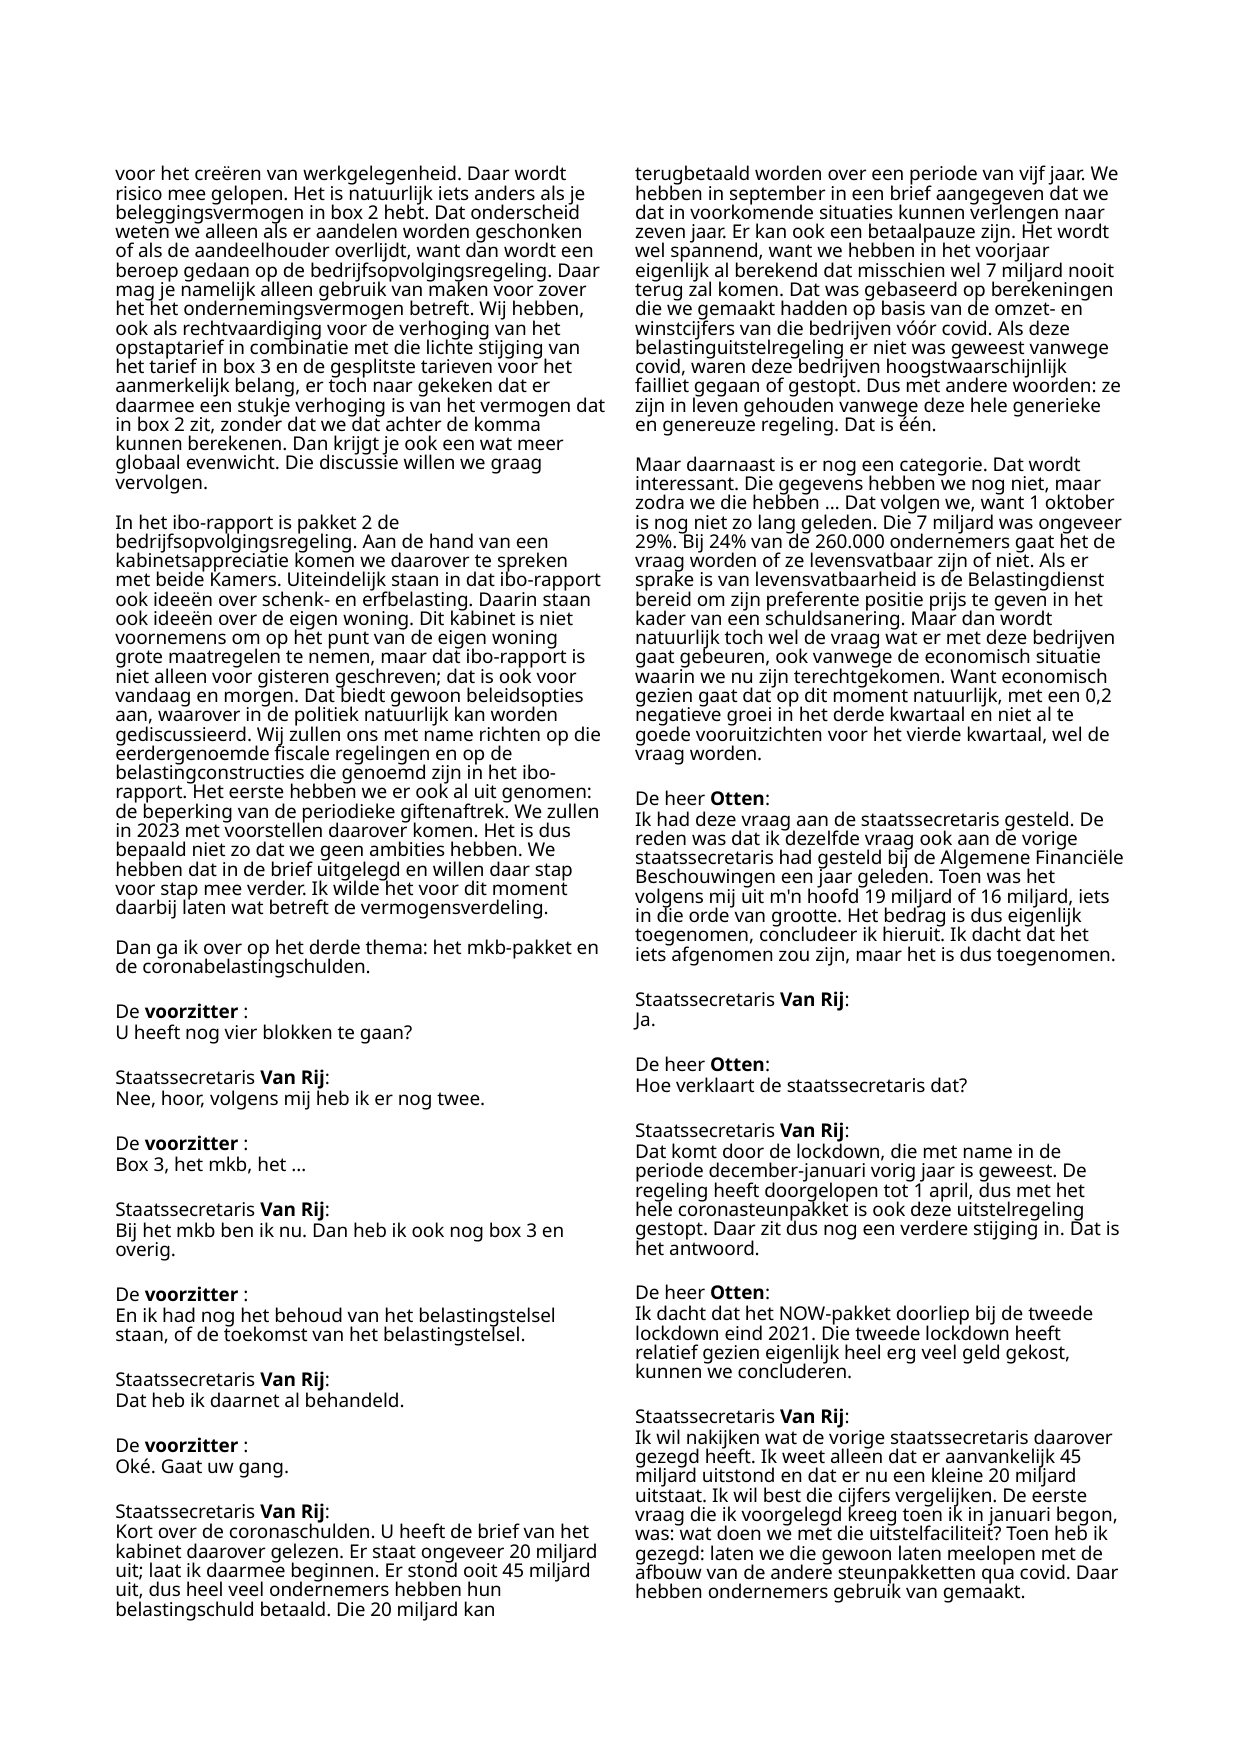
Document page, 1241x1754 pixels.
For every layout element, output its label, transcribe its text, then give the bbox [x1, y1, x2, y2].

text Hoe verklaart de staatssecretaris dat? [635, 1077, 1125, 1097]
text U heeft nog vier blokken te gaan? [115, 1024, 605, 1043]
text Staatssecretaris Van Rij: [635, 1403, 1125, 1429]
text Staatssecretaris Van Rij: [115, 1366, 605, 1392]
text terugbetaald worden over een periode van vijf jaar. We hebben in september in een brief aangegeven dat we dat in voorkomende situaties kunnen verlengen naar zeven jaar. Er kan ook een betaalpauze zijn. Het wordt wel spannend, want we hebben in het voorjaar eigenlijk al berekend dat misschien wel 7 miljard nooit terug zal komen. Dat was gebaseerd op berekeningen die we gemaakt hadden op basis van de omzet- en winstcijfers van die bedrijven vóór covid. Als deze belastinguitstelregeling er niet was geweest vanwege covid, waren deze bedrijven hoogstwaarschijnlijk failliet gegaan of gestopt. Dus met andere woorden: ze zijn in leven gehouden vanwege deze hele generieke en genereuze regeling. Dat is één. [635, 165, 1125, 435]
text Kort over de coronaschulden. U heeft de brief van het kabinet daarover gelezen. Er staat ongeveer 20 miljard uit; laat ik daarmee beginnen. Er stond ooit 45 miljard uit, dus heel veel ondernemers hebben hun belastingschuld betaald. Die 20 miljard kan [115, 1523, 605, 1620]
text De voorzitter : [115, 1281, 605, 1307]
text De heer Otten: [635, 1279, 1125, 1305]
text Box 3, het mkb, het … [115, 1156, 605, 1175]
text Staatssecretaris Van Rij: [115, 1064, 605, 1090]
text Staatssecretaris Van Rij: [115, 1498, 605, 1523]
text Oké. Gaat uw gang. [115, 1458, 605, 1477]
text Staatssecretaris Van Rij: [635, 1117, 1125, 1143]
text Staatssecretaris Van Rij: [635, 986, 1125, 1011]
text In het ibo-rapport is pakket 2 de bedrijfsopvolgingsregeling. Aan de hand van een kabinetsappreciatie komen we daarover te spreken met beide Kamers. Uiteindelijk staan in dat ibo-rapport ook ideeën over schenk- en erfbelasting. Daarin staan ook ideeën over de eigen woning. Dit kabinet is niet voornemens om op het punt van de eigen woning grote maatregelen te nemen, maar dat ibo-rapport is niet alleen voor gisteren geschreven; dat is ook voor vandaag en morgen. Dat biedt gewoon beleidsopties aan, waarover in de politiek natuurlijk kan worden gediscussieerd. Wij zullen ons met name richten op die eerdergenoemde fiscale regelingen en op de belastingconstructies die genoemd zijn in het ibo-rapport. Het eerste hebben we er ook al uit genomen: de beperking van de periodieke giftenaftrek. We zullen in 2023 met voorstellen daarover komen. Het is dus bepaald niet zo dat we geen ambities hebben. We hebben dat in de brief uitgelegd en willen daar stap voor stap mee verder. Ik wilde het voor dit moment daarbij laten wat betreft de vermogensverdeling. [115, 514, 605, 918]
text Maar daarnaast is er nog een categorie. Dat wordt interessant. Die gegevens hebben we nog niet, maar zodra we die hebben … Dat volgen we, want 1 oktober is nog niet zo lang geleden. Die 7 miljard was ongeveer 29%. Bij 24% van de 260.000 ondernemers gaat het de vraag worden of ze levensvatbaar zijn of niet. Als er sprake is van levensvatbaarheid is de Belastingdienst bereid om zijn preferente positie prijs te geven in het kader van een schuldsanering. Maar dan wordt natuurlijk toch wel de vraag wat er met deze bedrijven gaat gebeuren, ook vanwege de economisch situatie waarin we nu zijn terechtgekomen. Want economisch gezien gaat dat op dit moment natuurlijk, met een 0,2 negatieve groei in het derde kwartaal en niet al te goede vooruitzichten voor het vierde kwartaal, wel de vraag worden. [635, 456, 1125, 764]
text De heer Otten: [635, 785, 1125, 811]
text De voorzitter : [115, 1432, 605, 1458]
text Dat komt door de lockdown, die met name in de periode december-januari vorig jaar is geweest. De regeling heeft doorgelopen tot 1 april, dus met het hele coronasteunpakket is ook deze uitstelregeling gestopt. Daar zit dus nog een verdere stijging in. Dat is het antwoord. [635, 1143, 1125, 1259]
text De voorzitter : [115, 998, 605, 1024]
text De voorzitter : [115, 1130, 605, 1156]
text Dat heb ik daarnet al behandeld. [115, 1392, 605, 1411]
text En ik had nog het behoud van het belastingstelsel staan, of de toekomst van het belastingstelsel. [115, 1307, 605, 1345]
text Ik wil nakijken wat de vorige staatssecretaris daarover gezegd heeft. Ik weet alleen dat er aanvankelijk 45 miljard uitstond en dat er nu een kleine 20 miljard uitstaat. Ik wil best die cijfers vergelijken. De eerste vraag die ik voorgelegd kreeg toen ik in januari begon, was: wat doen we met die uitstelfaciliteit? Toen heb ik gezegd: laten we die gewoon laten meelopen met de afbouw van de andere steunpakketten qua covid. Daar hebben ondernemers gebruik van gemaakt. [635, 1429, 1125, 1602]
text Ja. [635, 1011, 1125, 1031]
text Nee, hoor, volgens mij heb ik er nog twee. [115, 1090, 605, 1109]
text De heer Otten: [635, 1052, 1125, 1077]
text Ik had deze vraag aan de staatssecretaris gesteld. De reden was dat ik dezelfde vraag ook aan de vorige staatssecretaris had gesteld bij de Algemene Financiële Beschouwingen een jaar geleden. Toen was het volgens mij uit m'n hoofd 19 miljard of 16 miljard, iets in die orde van grootte. Het bedrag is dus eigenlijk toegenomen, concludeer ik hieruit. Ik dacht dat het iets afgenomen zou zijn, maar het is dus toegenomen. [635, 811, 1125, 965]
text Bij het mkb ben ik nu. Dan heb ik ook nog box 3 en overig. [115, 1222, 605, 1260]
text voor het creëren van werkgelegenheid. Daar wordt risico mee gelopen. Het is natuurlijk iets anders als je beleggingsvermogen in box 2 hebt. Dat onderscheid weten we alleen als er aandelen worden geschonken of als de aandeelhouder overlijdt, want dan wordt een beroep gedaan op de bedrijfsopvolgingsregeling. Daar mag je namelijk alleen gebruik van maken voor zover het het ondernemingsvermogen betreft. Wij hebben, ook als rechtvaardiging voor de verhoging van het opstaptarief in combinatie met die lichte stijging van het tarief in box 3 en de gesplitste tarieven voor het aanmerkelijk belang, er toch naar gekeken dat er daarmee een stukje verhoging is van het vermogen dat in box 2 zit, zonder dat we dat achter de komma kunnen berekenen. Dan krijgt je ook een wat meer globaal evenwicht. Die discussie willen we graag vervolgen. [115, 165, 605, 493]
text Ik dacht dat het NOW-pakket doorliep bij de tweede lockdown eind 2021. Die tweede lockdown heeft relatief gezien eigenlijk heel erg veel geld gekost, kunnen we concluderen. [635, 1305, 1125, 1382]
text Staatssecretaris Van Rij: [115, 1196, 605, 1222]
text Dan ga ik over op het derde thema: het mkb-pakket en de coronabelastingschulden. [115, 939, 605, 978]
